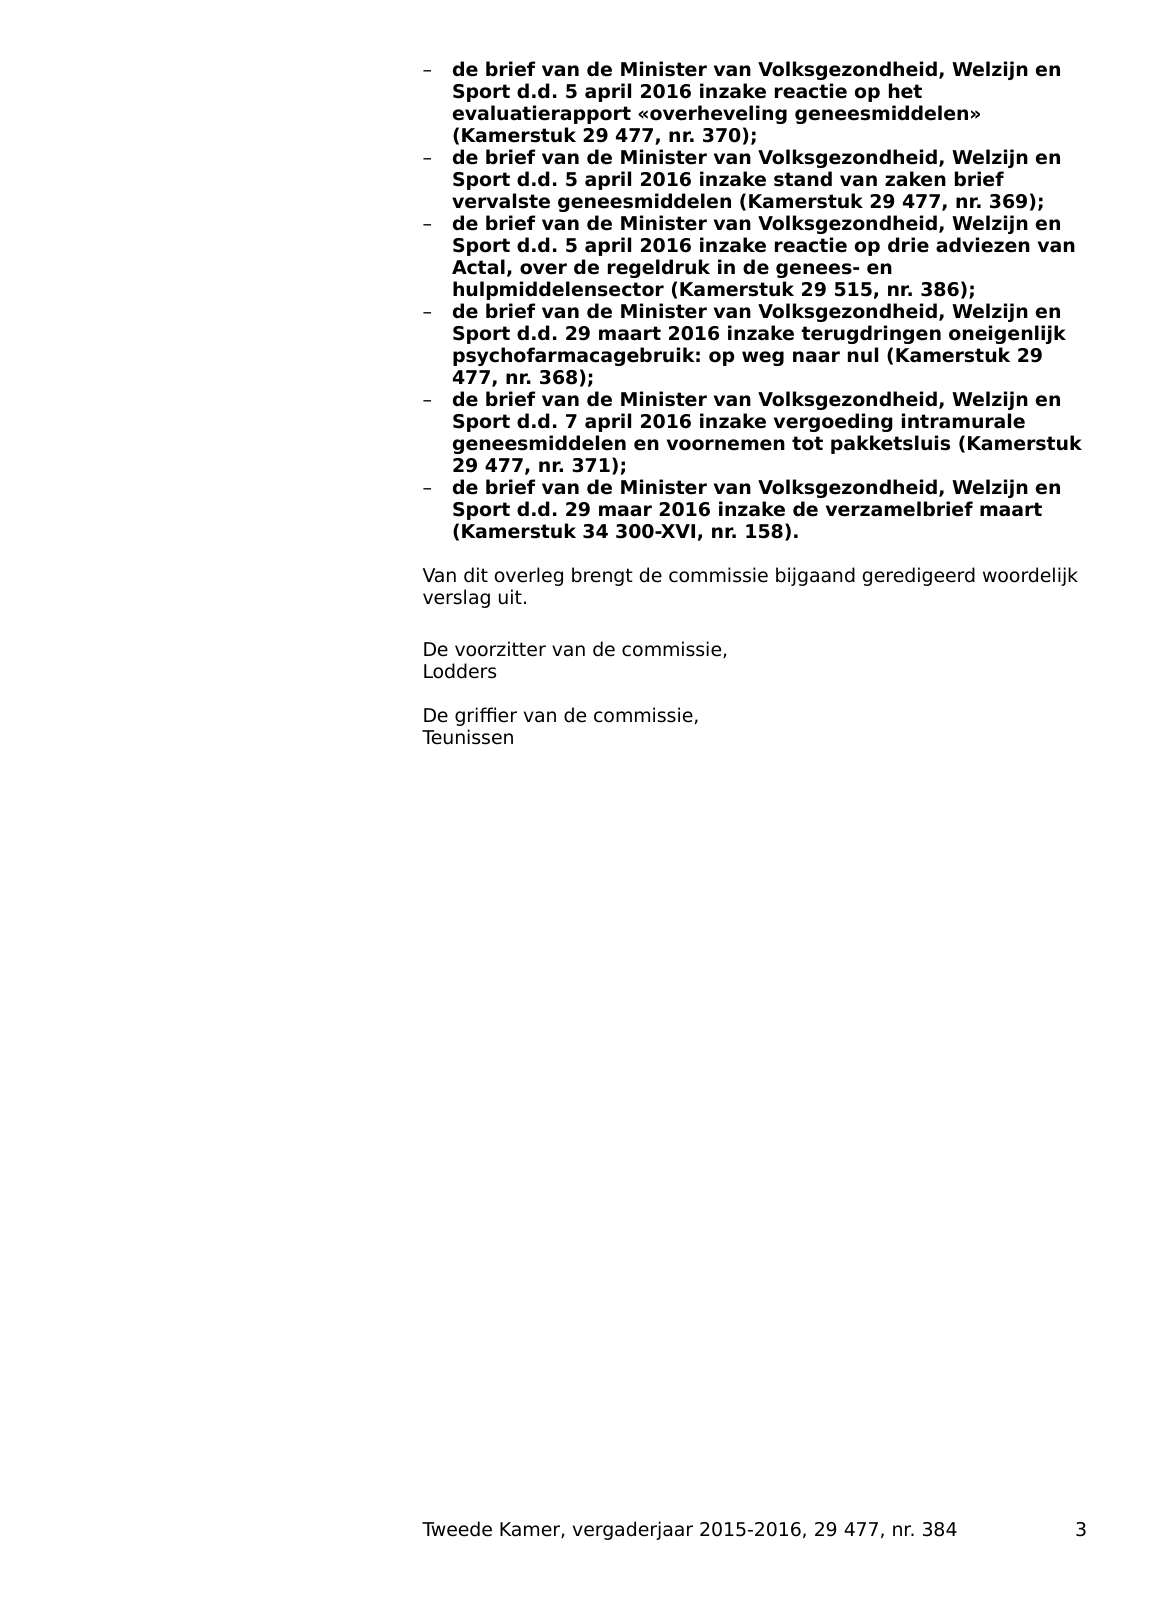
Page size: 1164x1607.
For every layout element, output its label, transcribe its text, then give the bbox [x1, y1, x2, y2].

text – de brief van de Minister van Volksgezondheid, Welzijn en Sport d.d. 5 april 2016 inzake reactie op drie adviezen van Actal, over de regeldruk in de genees- en hulpmiddelensector (Kamerstuk 29 515, nr. 386); [422, 213, 1087, 301]
text – de brief van de Minister van Volksgezondheid, Welzijn en Sport d.d. 5 april 2016 inzake stand van zaken brief vervalste geneesmiddelen (Kamerstuk 29 477, nr. 369); [422, 147, 1087, 213]
text – de brief van de Minister van Volksgezondheid, Welzijn en Sport d.d. 29 maar 2016 inzake de verzamelbrief maart (Kamerstuk 34 300-XVI, nr. 158). [422, 477, 1087, 543]
text – de brief van de Minister van Volksgezondheid, Welzijn en Sport d.d. 5 april 2016 inzake reactie op het evaluatierapport «overheveling geneesmiddelen» (Kamerstuk 29 477, nr. 370); [422, 59, 1087, 147]
text – de brief van de Minister van Volksgezondheid, Welzijn en Sport d.d. 7 april 2016 inzake vergoeding intramurale geneesmiddelen en voornemen tot pakketsluis (Kamerstuk 29 477, nr. 371); [422, 389, 1087, 477]
text Van dit overleg brengt de commissie bijgaand geredigeerd woordelijk verslag uit. [422, 565, 1087, 609]
text De griffier van de commissie, Teunissen [422, 705, 1087, 749]
text De voorzitter van de commissie, Lodders [422, 639, 1087, 683]
text – de brief van de Minister van Volksgezondheid, Welzijn en Sport d.d. 29 maart 2016 inzake terugdringen oneigenlijk psychofarmacagebruik: op weg naar nul (Kamerstuk 29 477, nr. 368); [422, 301, 1087, 389]
